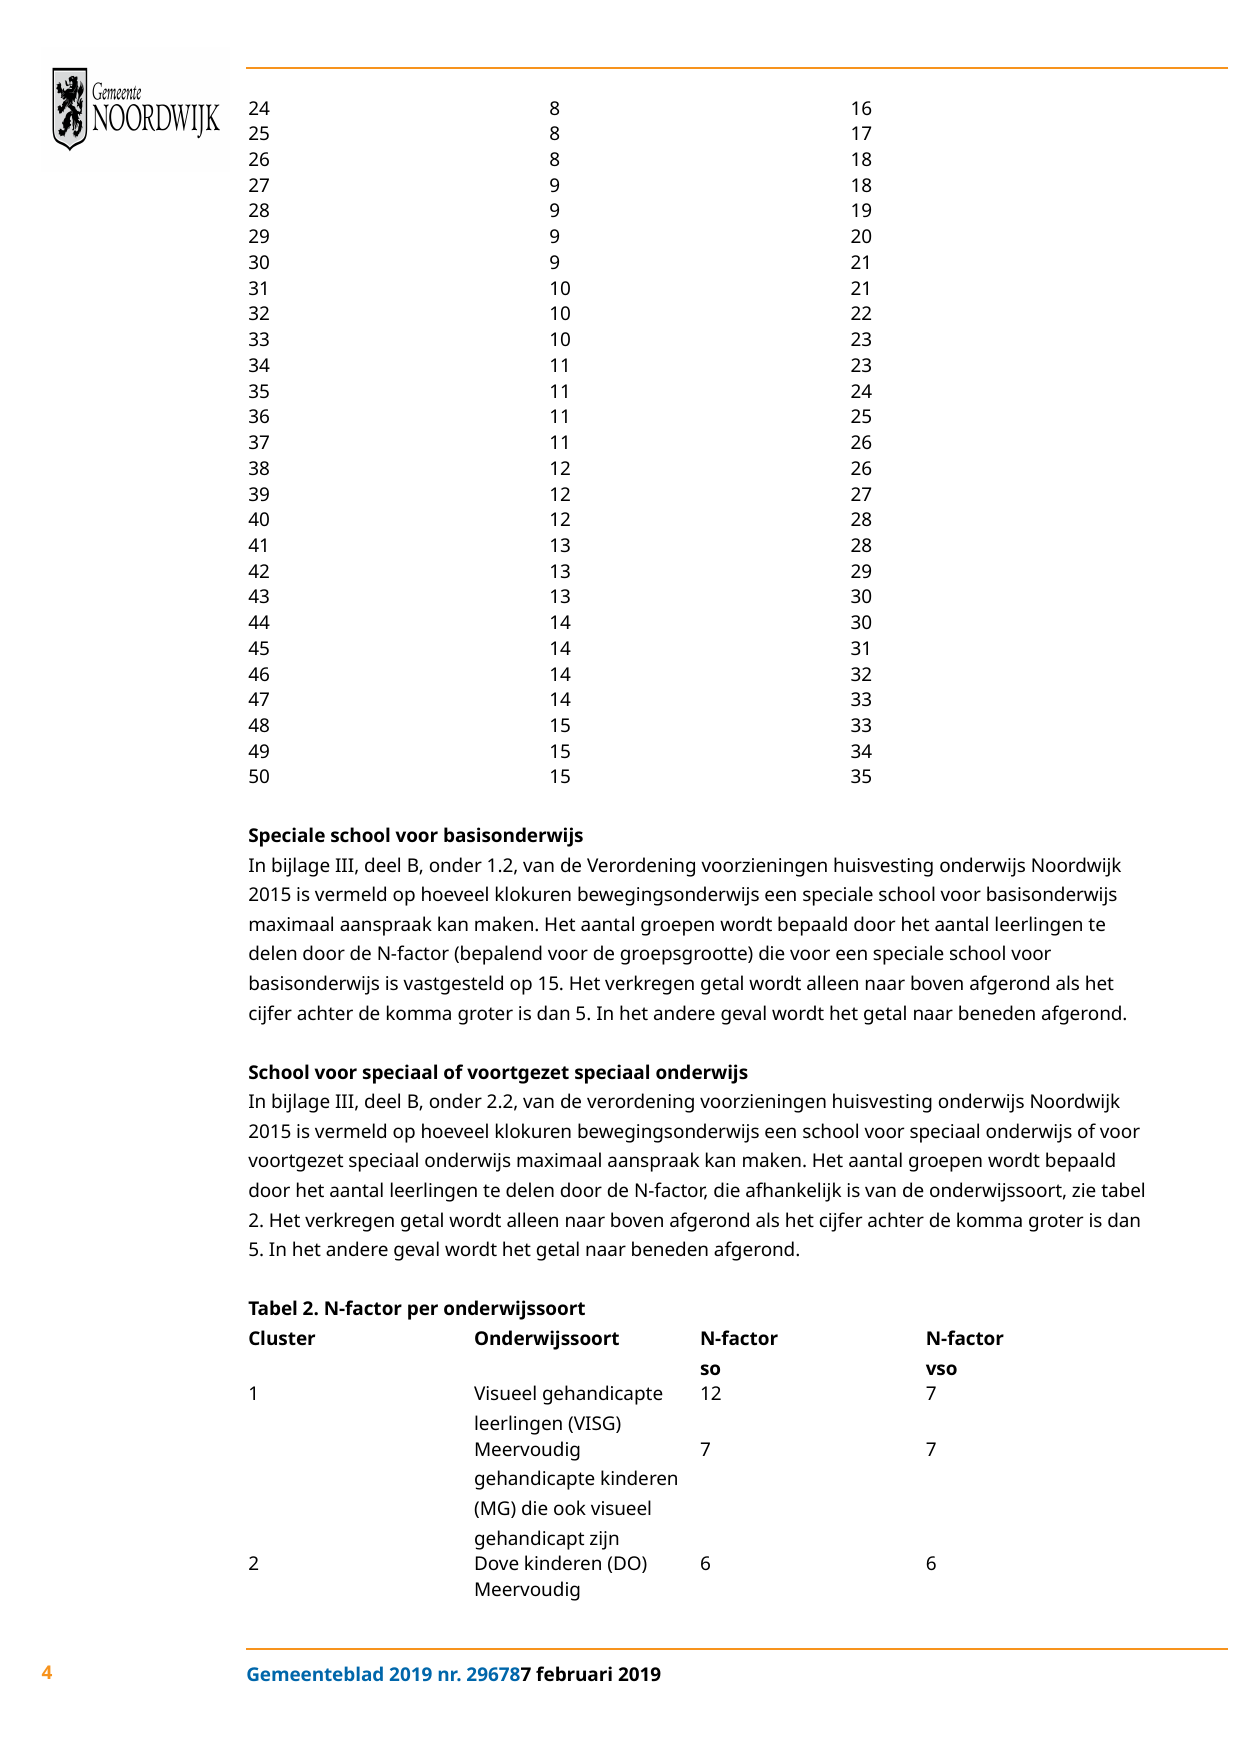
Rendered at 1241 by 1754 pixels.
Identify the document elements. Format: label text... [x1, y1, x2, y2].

table_cell 35 [850, 764, 1152, 789]
table_cell 7 [926, 1436, 1152, 1550]
table_header N-factor vso [926, 1325, 1152, 1381]
table_cell 2 [248, 1550, 474, 1606]
table_cell 11 [549, 378, 850, 403]
table_cell 37 [248, 429, 549, 455]
text In bijlage III, deel B, onder 2.2, van de verordening voorzieningen huisvesting onderwijs Noordwijk 2015 is vermeld op hoeveel klokuren bewegingsonderwijs een school voor speciaal onderwijs of voor voortgezet speciaal onderwijs maximaal aanspraak kan maken. Het aantal groepen wordt bepaald door het aantal leerlingen te delen door de N-factor, die afhankelijk is van de onderwijssoort, zie tabel 2. Het verkregen getal wordt alleen naar boven afgerond als het cijfer achter de komma groter is dan 5. In het andere geval wordt het getal naar beneden afgerond. [248, 1088, 1152, 1262]
table_cell 14 [549, 635, 850, 661]
table_cell 11 [549, 429, 850, 455]
table_cell 14 [549, 609, 850, 635]
table_cell 10 [549, 275, 850, 301]
table_cell 26 [248, 146, 549, 172]
table_cell 15 [549, 738, 850, 764]
table_cell 32 [248, 301, 549, 326]
table_cell 7 [926, 1381, 1152, 1436]
table_cell 12 [549, 481, 850, 506]
table_cell 1 [248, 1381, 474, 1550]
table_header Onderwijssoort [474, 1325, 700, 1381]
table_cell 23 [850, 326, 1152, 352]
table_cell 30 [850, 584, 1152, 609]
table_cell 29 [850, 558, 1152, 584]
table_cell 13 [549, 558, 850, 584]
table_cell 9 [549, 249, 850, 275]
table_cell 35 [248, 378, 549, 403]
table_cell 11 [549, 352, 850, 378]
table_cell 33 [850, 687, 1152, 712]
table_cell 33 [248, 326, 549, 352]
table_cell 28 [850, 506, 1152, 532]
table_cell 10 [549, 301, 850, 326]
table_cell 29 [248, 224, 549, 249]
table_cell 31 [850, 635, 1152, 661]
table_cell 8 [549, 146, 850, 172]
table_cell 16 [850, 95, 1152, 121]
table_cell 15 [549, 764, 850, 789]
table_cell 23 [850, 352, 1152, 378]
table_cell 30 [850, 609, 1152, 635]
table_cell 13 [549, 584, 850, 609]
table_cell 12 [549, 455, 850, 481]
table_cell 26 [850, 455, 1152, 481]
table_cell 42 [248, 558, 549, 584]
table_cell Meervoudig gehandicapte kinderen (MG) die ook visueel gehandicapt zijn [474, 1436, 700, 1550]
table_cell 17 [850, 121, 1152, 146]
table_cell 34 [850, 738, 1152, 764]
table_cell 18 [850, 172, 1152, 198]
table_cell 10 [549, 326, 850, 352]
table_cell 22 [850, 301, 1152, 326]
table_cell 44 [248, 609, 549, 635]
table_cell 39 [248, 481, 549, 506]
table_cell 27 [850, 481, 1152, 506]
table_cell 28 [248, 198, 549, 223]
table_cell 24 [850, 378, 1152, 403]
table_cell 46 [248, 661, 549, 687]
table_cell 31 [248, 275, 549, 301]
table_cell 18 [850, 146, 1152, 172]
table_cell 38 [248, 455, 549, 481]
table_cell 7 [700, 1436, 926, 1550]
table_cell 25 [850, 404, 1152, 429]
text Speciale school voor basisonderwijs [248, 822, 1152, 848]
table_cell 49 [248, 738, 549, 764]
table_cell 24 [248, 95, 549, 121]
table_cell 40 [248, 506, 549, 532]
table_cell Visueel gehandicapte leerlingen (VISG) [474, 1381, 700, 1436]
table_cell 12 [549, 506, 850, 532]
table_cell 36 [248, 404, 549, 429]
table_cell 6 [926, 1550, 1152, 1606]
table_cell 28 [850, 532, 1152, 558]
table_cell 48 [248, 712, 549, 738]
picture [41, 47, 231, 172]
table_cell 34 [248, 352, 549, 378]
table_cell 25 [248, 121, 549, 146]
table_cell 8 [549, 121, 850, 146]
table_cell 20 [850, 224, 1152, 249]
table_cell 33 [850, 712, 1152, 738]
table_cell 21 [850, 275, 1152, 301]
table_cell 14 [549, 661, 850, 687]
table_header N-factor so [700, 1325, 926, 1381]
table_cell 47 [248, 687, 549, 712]
table_cell 9 [549, 172, 850, 198]
table_cell 45 [248, 635, 549, 661]
text Tabel 2. N-factor per onderwijssoort [248, 1296, 1152, 1321]
table_cell 9 [549, 198, 850, 223]
table_cell Dove kinderen (DO) [474, 1550, 700, 1576]
table_cell 43 [248, 584, 549, 609]
table_header Cluster [248, 1325, 474, 1381]
text In bijlage III, deel B, onder 1.2, van de Verordening voorzieningen huisvesting onderwijs Noordwijk 2015 is vermeld op hoeveel klokuren bewegingsonderwijs een speciale school voor basisonderwijs maximaal aanspraak kan maken. Het aantal groepen wordt bepaald door het aantal leerlingen te delen door de N-factor (bepalend voor de groepsgrootte) die voor een speciale school voor basisonderwijs is vastgesteld op 15. Het verkregen getal wordt alleen naar boven afgerond als het cijfer achter de komma groter is dan 5. In het andere geval wordt het getal naar beneden afgerond. [248, 852, 1152, 1026]
table_cell 15 [549, 712, 850, 738]
table_cell 32 [850, 661, 1152, 687]
table_cell 6 [700, 1550, 926, 1606]
table_cell 19 [850, 198, 1152, 223]
table_cell 41 [248, 532, 549, 558]
table_cell 13 [549, 532, 850, 558]
table_cell 11 [549, 404, 850, 429]
table_cell 12 [700, 1381, 926, 1436]
table_cell 9 [549, 224, 850, 249]
table_cell 26 [850, 429, 1152, 455]
text School voor speciaal of voortgezet speciaal onderwijs [248, 1059, 1152, 1085]
table_cell 8 [549, 95, 850, 121]
table_cell 21 [850, 249, 1152, 275]
table_cell 30 [248, 249, 549, 275]
table_cell 27 [248, 172, 549, 198]
table_cell 14 [549, 687, 850, 712]
table_cell 50 [248, 764, 549, 789]
table_cell Meervoudig [474, 1576, 700, 1606]
